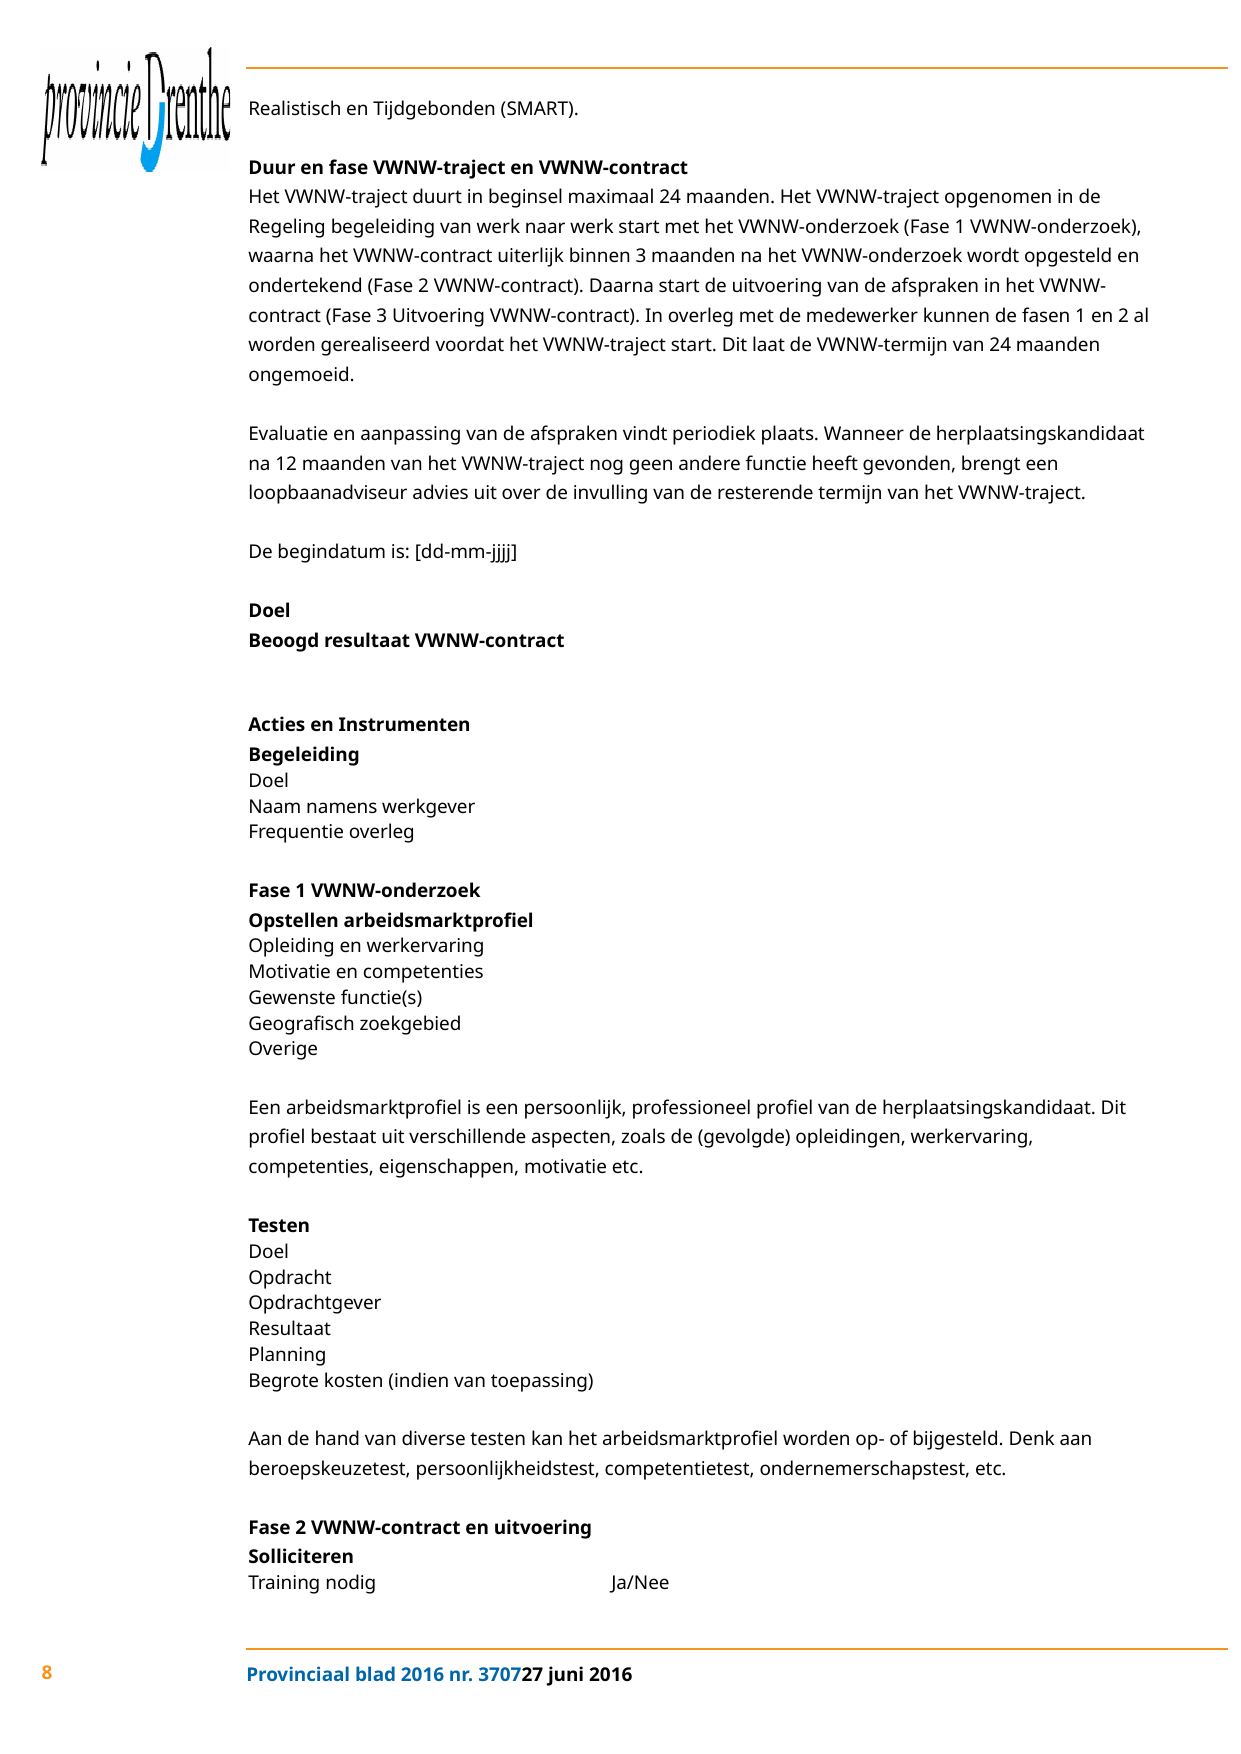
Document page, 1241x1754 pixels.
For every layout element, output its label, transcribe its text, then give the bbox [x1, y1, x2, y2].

table_cell [611, 1367, 1152, 1392]
table_cell Naam namens werkgever [248, 793, 700, 818]
table_cell Resultaat [248, 1315, 611, 1341]
text Een arbeidsmarktprofiel is een persoonlijk, professioneel profiel van de herplaatsingskandidaat. Dit profiel bestaat uit verschillende aspecten, zoals de (gevolgde) opleidingen, werkervaring, competenties, eigenschappen, motivatie etc. [248, 1094, 1152, 1179]
text Realistisch en Tijdgebonden (SMART). [248, 95, 1152, 121]
table_cell [611, 1315, 1152, 1341]
table_cell [611, 984, 1152, 1010]
table_header Solliciteren [248, 1544, 974, 1569]
text Doel [248, 598, 1152, 623]
table_cell Frequentie overleg [248, 819, 700, 844]
table_cell Begrote kosten (indien van toepassing) [248, 1367, 611, 1392]
table_cell Doel [248, 1238, 611, 1264]
table_cell Opleiding en werkervaring [248, 933, 611, 958]
table_cell Gewenste functie(s) [248, 984, 611, 1010]
table_cell [700, 767, 1152, 793]
table_cell [248, 653, 1152, 679]
table_cell Ja/Nee [611, 1570, 1152, 1595]
table_cell [611, 1264, 1152, 1289]
text Acties en Instrumenten [248, 712, 1152, 737]
table_cell Overige [248, 1035, 611, 1061]
table_cell Training nodig [248, 1570, 611, 1595]
text De begindatum is: [dd-mm-jjjj] [248, 538, 1152, 564]
table_cell [611, 958, 1152, 984]
text Fase 2 VWNW-contract en uitvoering [248, 1514, 1152, 1540]
table_cell [611, 933, 1152, 958]
table_cell [611, 1035, 1152, 1061]
table_cell Planning [248, 1341, 611, 1367]
table_cell [611, 1238, 1152, 1264]
table_cell [611, 1341, 1152, 1367]
table_cell [700, 793, 1152, 818]
table_cell Motivatie en competenties [248, 958, 611, 984]
text Fase 1 VWNW-onderzoek [248, 877, 1152, 903]
table_cell Doel [248, 767, 700, 793]
table_header Testen [248, 1213, 974, 1238]
text Aan de hand van diverse testen kan het arbeidsmarktprofiel worden op- of bijgesteld. Denk aan beroepskeuzetest, persoonlijkheidstest, competentietest, ondernemerschapstest, etc. [248, 1425, 1152, 1481]
table_cell [611, 1290, 1152, 1315]
table_cell Opdrachtgever [248, 1290, 611, 1315]
table_cell Opdracht [248, 1264, 611, 1289]
text Evaluatie en aanpassing van de afspraken vindt periodiek plaats. Wanneer de herplaatsingskandidaat na 12 maanden van het VWNW-traject nog geen andere functie heeft gevonden, brengt een loopbaanadviseur advies uit over de invulling van de resterende termijn van het VWNW-traject. [248, 420, 1152, 505]
table_cell [700, 819, 1152, 844]
table_header Beoogd resultaat VWNW-contract [248, 628, 1152, 653]
picture [41, 47, 231, 172]
text Het VWNW-traject duurt in beginsel maximaal 24 maanden. Het VWNW-traject opgenomen in de Regeling begeleiding van werk naar werk start met het VWNW-onderzoek (Fase 1 VWNW-onderzoek), waarna het VWNW-contract uiterlijk binnen 3 maanden na het VWNW-onderzoek wordt opgesteld en ondertekend (Fase 2 VWNW-contract). Daarna start de uitvoering van de afspraken in het VWNW-contract (Fase 3 Uitvoering VWNW-contract). In overleg met de medewerker kunnen de fasen 1 en 2 al worden gerealiseerd voordat het VWNW-traject start. Dit laat de VWNW-termijn van 24 maanden ongemoeid. [248, 183, 1152, 387]
table_header Begeleiding [248, 741, 1152, 767]
text Duur en fase VWNW-traject en VWNW-contract [248, 154, 1152, 180]
table_cell Geografisch zoekgebied [248, 1010, 611, 1035]
table_cell [611, 1010, 1152, 1035]
table_header Opstellen arbeidsmarktprofiel [248, 907, 974, 932]
